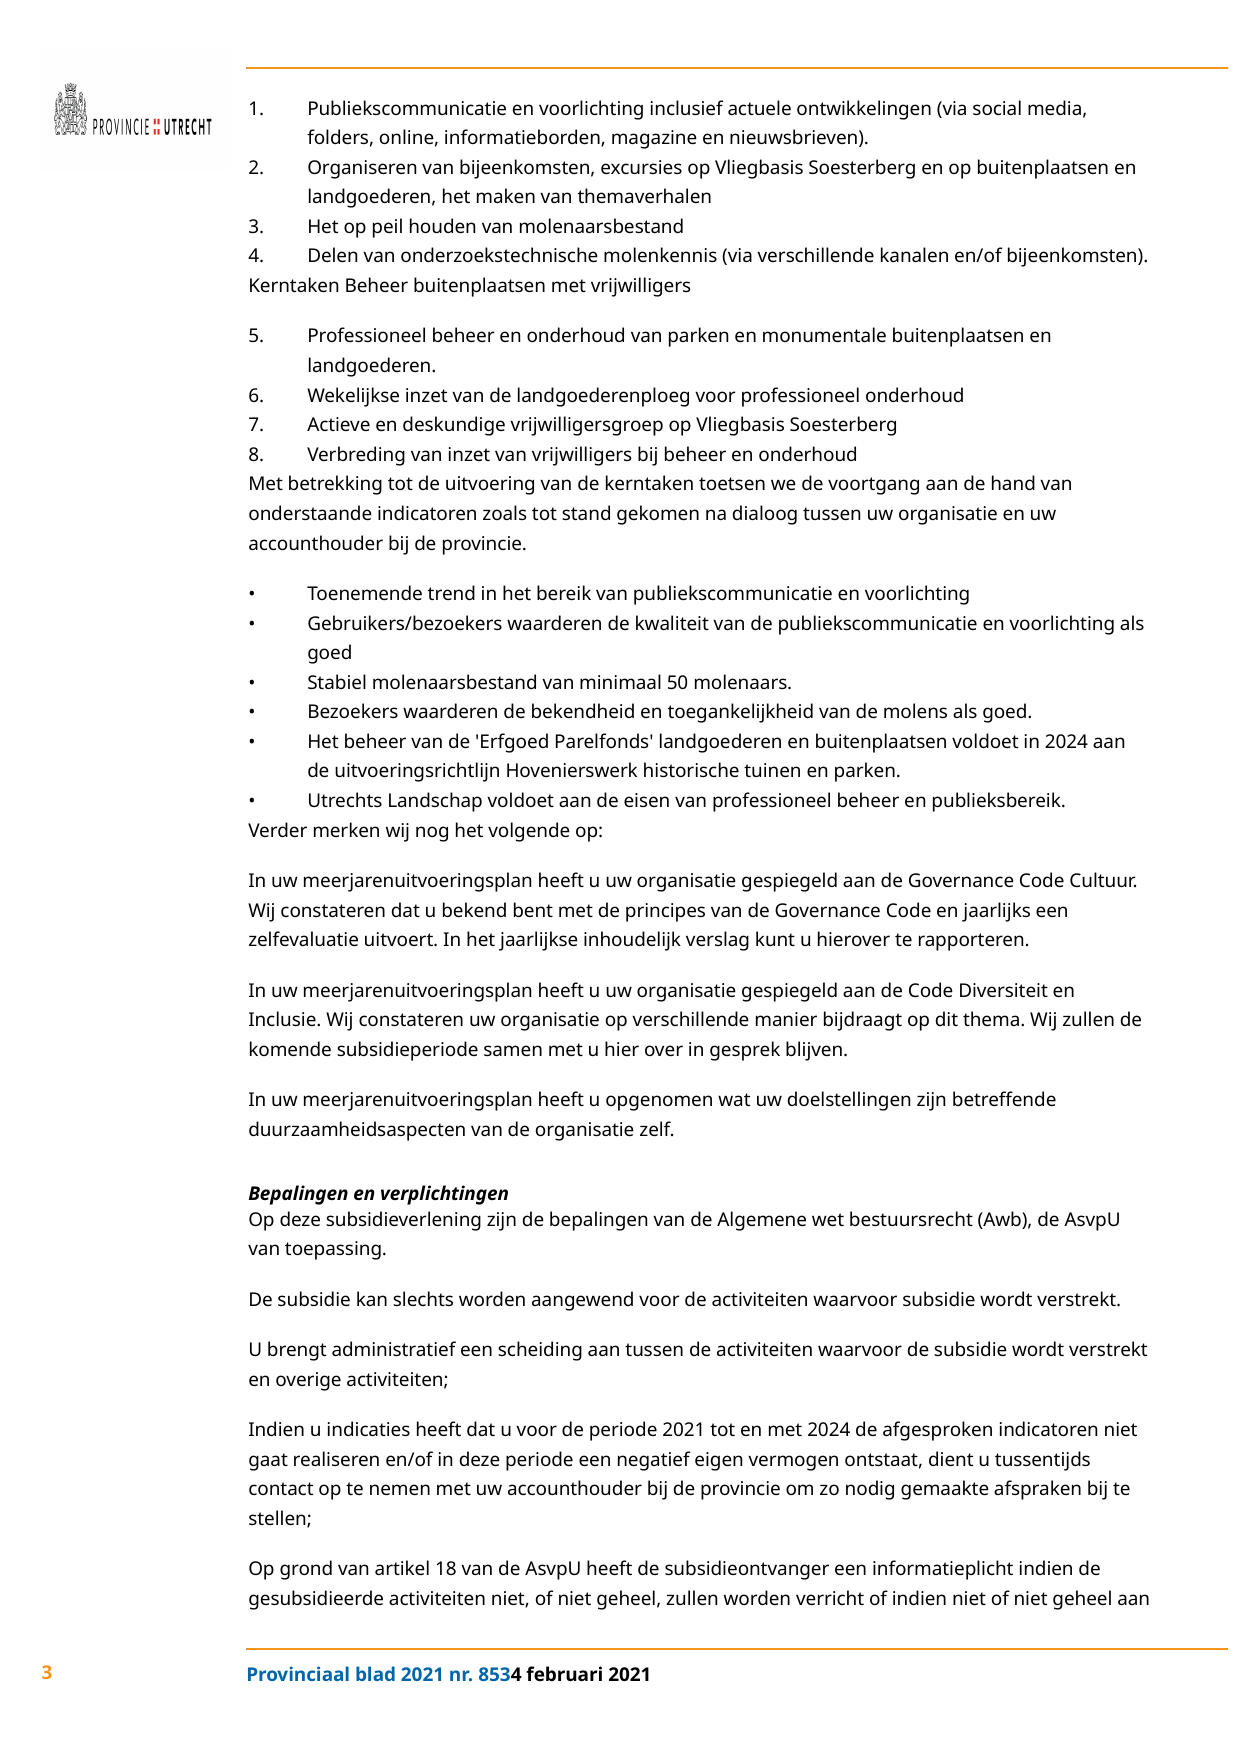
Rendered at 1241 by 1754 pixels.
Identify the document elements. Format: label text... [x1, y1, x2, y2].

list Stabiel molenaarsbestand van minimaal 50 molenaars. [248, 669, 1152, 695]
text Op grond van artikel 18 van de AsvpU heeft de subsidieontvanger een informatieplicht indien de gesubsidieerde activiteiten niet, of niet geheel, zullen worden verricht of indien niet of niet geheel aan [248, 1555, 1152, 1611]
text Indien u indicaties heeft dat u voor de periode 2021 tot en met 2024 de afgesproken indicatoren niet gaat realiseren en/of in deze periode een negatief eigen vermogen ontstaat, dient u tussentijds contact op te nemen met uw accounthouder bij de provincie om zo nodig gemaakte afspraken bij te stellen; [248, 1416, 1152, 1531]
text Kerntaken Beheer buitenplaatsen met vrijwilligers [248, 272, 1152, 298]
text U brengt administratief een scheiding aan tussen de activiteiten waarvoor de subsidie wordt verstrekt en overige activiteiten; [248, 1336, 1152, 1391]
list Professioneel beheer en onderhoud van parken en monumentale buitenplaatsen en landgoederen. [248, 323, 1152, 378]
text In uw meerjarenuitvoeringsplan heeft u uw organisatie gespiegeld aan de Code Diversiteit en Inclusie. Wij constateren uw organisatie op verschillende manier bijdraagt op dit thema. Wij zullen de komende subsidieperiode samen met u hier over in gesprek blijven. [248, 977, 1152, 1062]
list Verbreding van inzet van vrijwilligers bij beheer en onderhoud [248, 441, 1152, 467]
list Utrechts Landschap voldoet aan de eisen van professioneel beheer en publieksbereik. [248, 787, 1152, 813]
text De subsidie kan slechts worden aangewend voor de activiteiten waarvoor subsidie wordt verstrekt. [248, 1286, 1152, 1311]
text In uw meerjarenuitvoeringsplan heeft u opgenomen wat uw doelstellingen zijn betreffende duurzaamheidsaspecten van de organisatie zelf. [248, 1086, 1152, 1142]
list Het beheer van de 'Erfgoed Parelfonds' landgoederen en buitenplaatsen voldoet in 2024 aan de uitvoeringsrichtlijn Hovenierswerk historische tuinen en parken. [248, 728, 1152, 783]
picture [41, 47, 231, 172]
text Verder merken wij nog het volgende op: [248, 817, 1152, 843]
list Toenemende trend in het bereik van publiekscommunicatie en voorlichting [248, 580, 1152, 606]
list Delen van onderzoekstechnische molenkennis (via verschillende kanalen en/of bijeenkomsten). [248, 243, 1152, 268]
text Op deze subsidieverlening zijn de bepalingen van de Algemene wet bestuursrecht (Awb), de AsvpU van toepassing. [248, 1206, 1152, 1261]
text Bepalingen en verplichtingen [248, 1180, 1152, 1206]
text In uw meerjarenuitvoeringsplan heeft u uw organisatie gespiegeld aan de Governance Code Cultuur. Wij constateren dat u bekend bent met de principes van de Governance Code en jaarlijks een zelfevaluatie uitvoert. In het jaarlijkse inhoudelijk verslag kunt u hierover te rapporteren. [248, 867, 1152, 952]
list Organiseren van bijeenkomsten, excursies op Vliegbasis Soesterberg en op buitenplaatsen en landgoederen, het maken van themaverhalen [248, 154, 1152, 209]
list Gebruikers/bezoekers waarderen de kwaliteit van de publiekscommunicatie en voorlichting als goed [248, 610, 1152, 665]
list Het op peil houden van molenaarsbestand [248, 213, 1152, 239]
text Met betrekking tot de uitvoering van de kerntaken toetsen we de voortgang aan de hand van onderstaande indicatoren zoals tot stand gekomen na dialoog tussen uw organisatie en uw accounthouder bij de provincie. [248, 471, 1152, 556]
list Actieve en deskundige vrijwilligersgroep op Vliegbasis Soesterberg [248, 411, 1152, 437]
list Publiekscommunicatie en voorlichting inclusief actuele ontwikkelingen (via social media, folders, online, informatieborden, magazine en nieuwsbrieven). [248, 95, 1152, 150]
list Wekelijkse inzet van de landgoederenploeg voor professioneel onderhoud [248, 382, 1152, 408]
list Bezoekers waarderen de bekendheid en toegankelijkheid van de molens als goed. [248, 698, 1152, 724]
